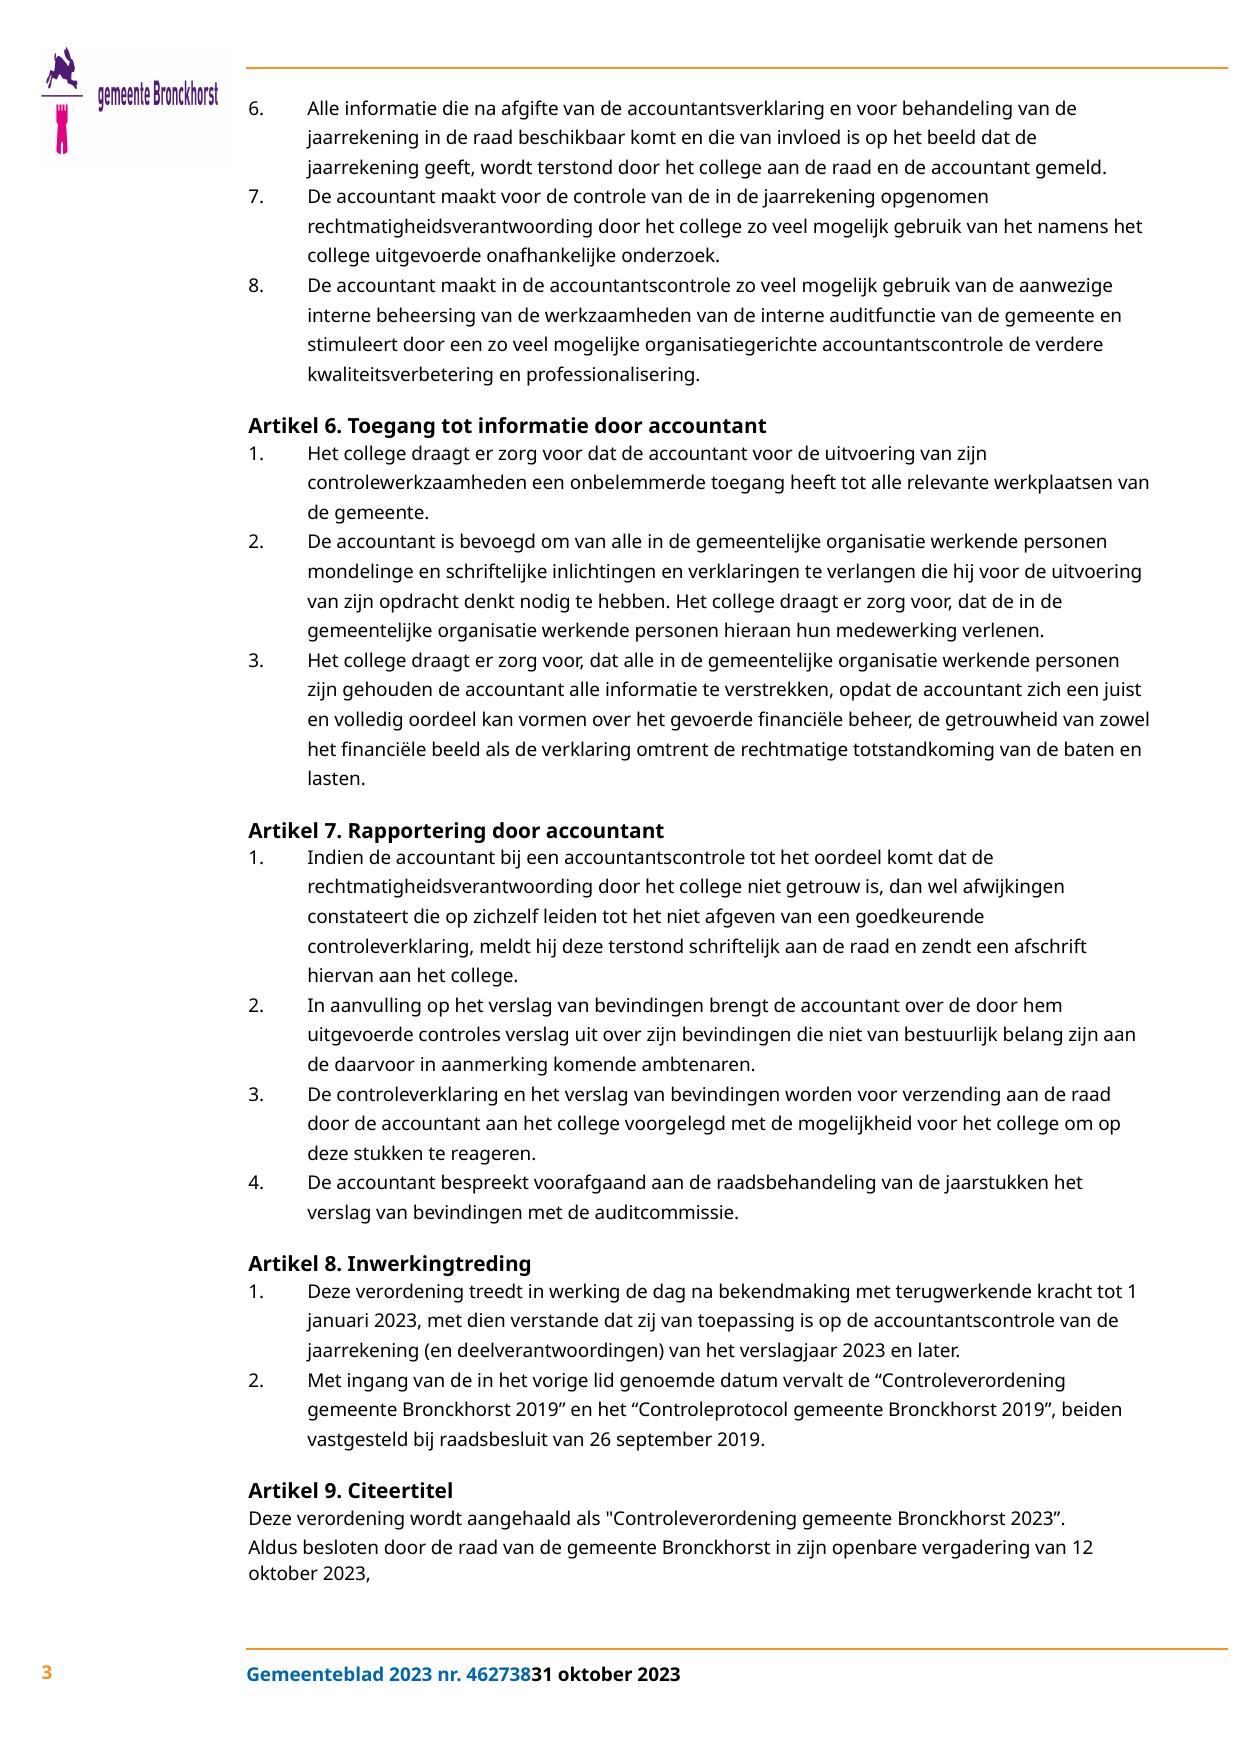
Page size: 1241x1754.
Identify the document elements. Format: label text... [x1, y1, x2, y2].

list De accountant bespreekt voorafgaand aan de raadsbehandeling van de jaarstukken het verslag van bevindingen met de auditcommissie. [248, 1169, 1152, 1225]
list Alle informatie die na afgifte van de accountantsverklaring en voor behandeling van de jaarrekening in de raad beschikbaar komt en die van invloed is op het beeld dat de jaarrekening geeft, wordt terstond door het college aan de raad en de accountant gemeld. [248, 95, 1152, 180]
picture [41, 47, 231, 172]
text Artikel 8. Inwerkingtreding [248, 1249, 1152, 1278]
list Met ingang van de in het vorige lid genoemde datum vervalt de “Controleverordening gemeente Bronckhorst 2019” en het “Controleprotocol gemeente Bronckhorst 2019”, beiden vastgesteld bij raadsbesluit van 26 september 2019. [248, 1367, 1152, 1452]
text Deze verordening wordt aangehaald als "Controleverordening gemeente Bronckhorst 2023”. [248, 1505, 1152, 1531]
list Het college draagt er zorg voor dat de accountant voor de uitvoering van zijn controlewerkzaamheden een onbelemmerde toegang heeft tot alle relevante werkplaatsen van de gemeente. [248, 440, 1152, 525]
list Indien de accountant bij een accountantscontrole tot het oordeel komt dat de rechtmatigheidsverantwoording door het college niet getrouw is, dan wel afwijkingen constateert die op zichzelf leiden tot het niet afgeven van een goedkeurende controleverklaring, meldt hij deze terstond schriftelijk aan de raad en zendt een afschrift hiervan aan het college. [248, 844, 1152, 988]
list In aanvulling op het verslag van bevindingen brengt de accountant over de door hem uitgevoerde controles verslag uit over zijn bevindingen die niet van bestuurlijk belang zijn aan de daarvoor in aanmerking komende ambtenaren. [248, 992, 1152, 1077]
list Deze verordening treedt in werking de dag na bekendmaking met terugwerkende kracht tot 1 januari 2023, met dien verstande dat zij van toepassing is op de accountantscontrole van de jaarrekening (en deelverantwoordingen) van het verslagjaar 2023 en later. [248, 1278, 1152, 1363]
list De accountant maakt in de accountantscontrole zo veel mogelijk gebruik van de aanwezige interne beheersing van de werkzaamheden van de interne auditfunctie van de gemeente en stimuleert door een zo veel mogelijke organisatiegerichte accountantscontrole de verdere kwaliteitsverbetering en professionalisering. [248, 272, 1152, 387]
text Artikel 9. Citeertitel [248, 1476, 1152, 1505]
list De controleverklaring en het verslag van bevindingen worden voor verzending aan de raad door de accountant aan het college voorgelegd met de mogelijkheid voor het college om op deze stukken te reageren. [248, 1081, 1152, 1166]
text Artikel 6. Toegang tot informatie door accountant [248, 411, 1152, 440]
text Artikel 7. Rapportering door accountant [248, 816, 1152, 844]
list Het college draagt er zorg voor, dat alle in de gemeentelijke organisatie werkende personen zijn gehouden de accountant alle informatie te verstrekken, opdat de accountant zich een juist en volledig oordeel kan vormen over het gevoerde financiële beheer, de getrouwheid van zowel het financiële beeld als de verklaring omtrent de rechtmatige totstandkoming van de baten en lasten. [248, 647, 1152, 791]
text Aldus besloten door de raad van de gemeente Bronckhorst in zijn openbare vergadering van 12 oktober 2023, [248, 1534, 1152, 1586]
list De accountant maakt voor de controle van de in de jaarrekening opgenomen rechtmatigheidsverantwoording door het college zo veel mogelijk gebruik van het namens het college uitgevoerde onafhankelijke onderzoek. [248, 183, 1152, 268]
list De accountant is bevoegd om van alle in de gemeentelijke organisatie werkende personen mondelinge en schriftelijke inlichtingen en verklaringen te verlangen die hij voor de uitvoering van zijn opdracht denkt nodig te hebben. Het college draagt er zorg voor, dat de in de gemeentelijke organisatie werkende personen hieraan hun medewerking verlenen. [248, 529, 1152, 643]
